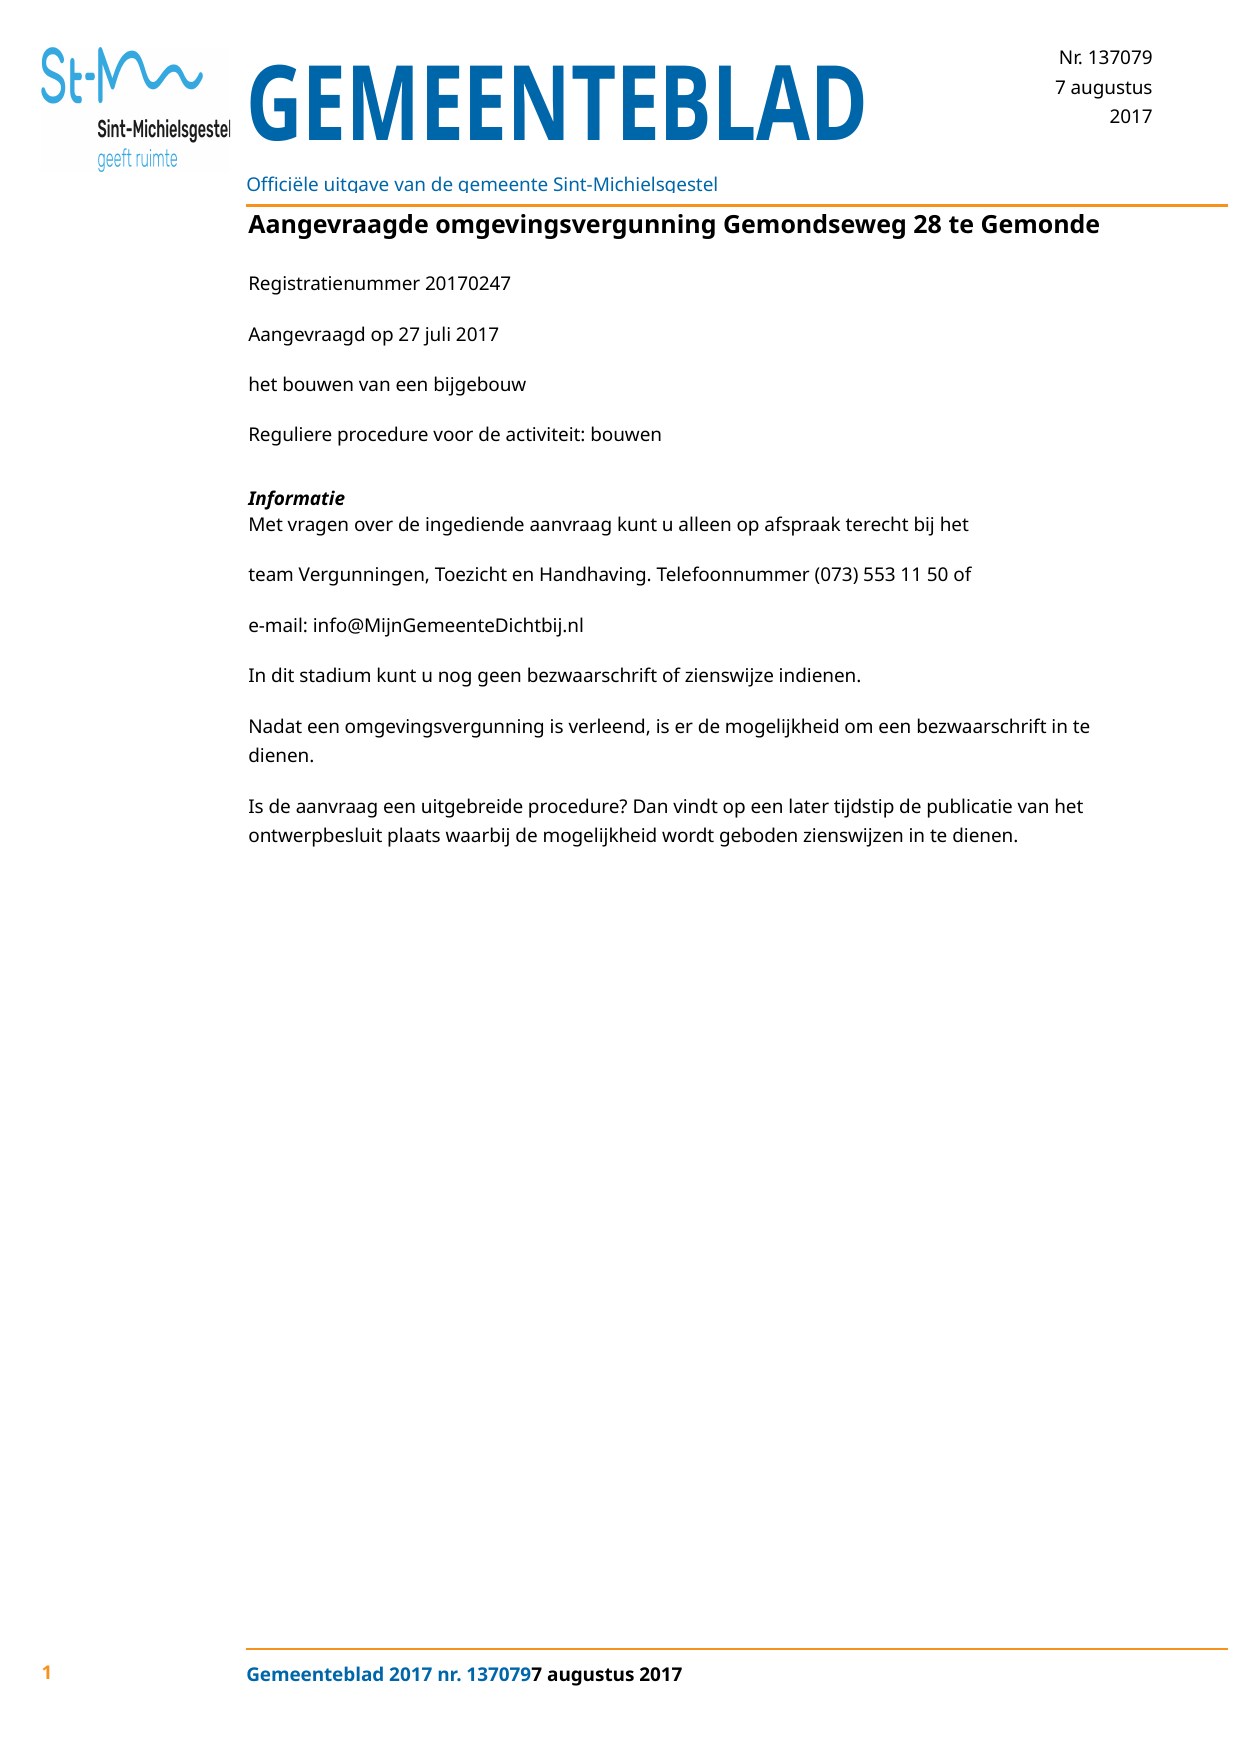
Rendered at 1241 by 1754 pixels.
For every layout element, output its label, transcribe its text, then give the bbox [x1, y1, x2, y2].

text In dit stadium kunt u nog geen bezwaarschrift of zienswijze indienen. [248, 662, 1152, 688]
text Is de aanvraag een uitgebreide procedure? Dan vindt op een later tijdstip de publicatie van het ontwerpbesluit plaats waarbij de mogelijkheid wordt geboden zienswijzen in te dienen. [248, 793, 1152, 848]
text Registratienummer 20170247 [248, 270, 1152, 296]
picture [41, 47, 231, 172]
text Nadat een omgevingsvergunning is verleend, is er de mogelijkheid om een bezwaarschrift in te dienen. [248, 713, 1152, 768]
text team Vergunningen, Toezicht en Handhaving. Telefoonnummer (073) 553 11 50 of [248, 562, 1152, 587]
text Aangevraagde omgevingsvergunning Gemondseweg 28 te Gemonde [248, 207, 1152, 241]
text Reguliere procedure voor de activiteit: bouwen [248, 422, 1152, 447]
text Met vragen over de ingediende aanvraag kunt u alleen op afspraak terecht bij het [248, 511, 1152, 537]
text Aangevraagd op 27 juli 2017 [248, 321, 1152, 346]
text e-mail: info@MijnGemeenteDichtbij.nl [248, 612, 1152, 638]
text het bouwen van een bijgebouw [248, 371, 1152, 397]
text Informatie [248, 486, 1152, 511]
